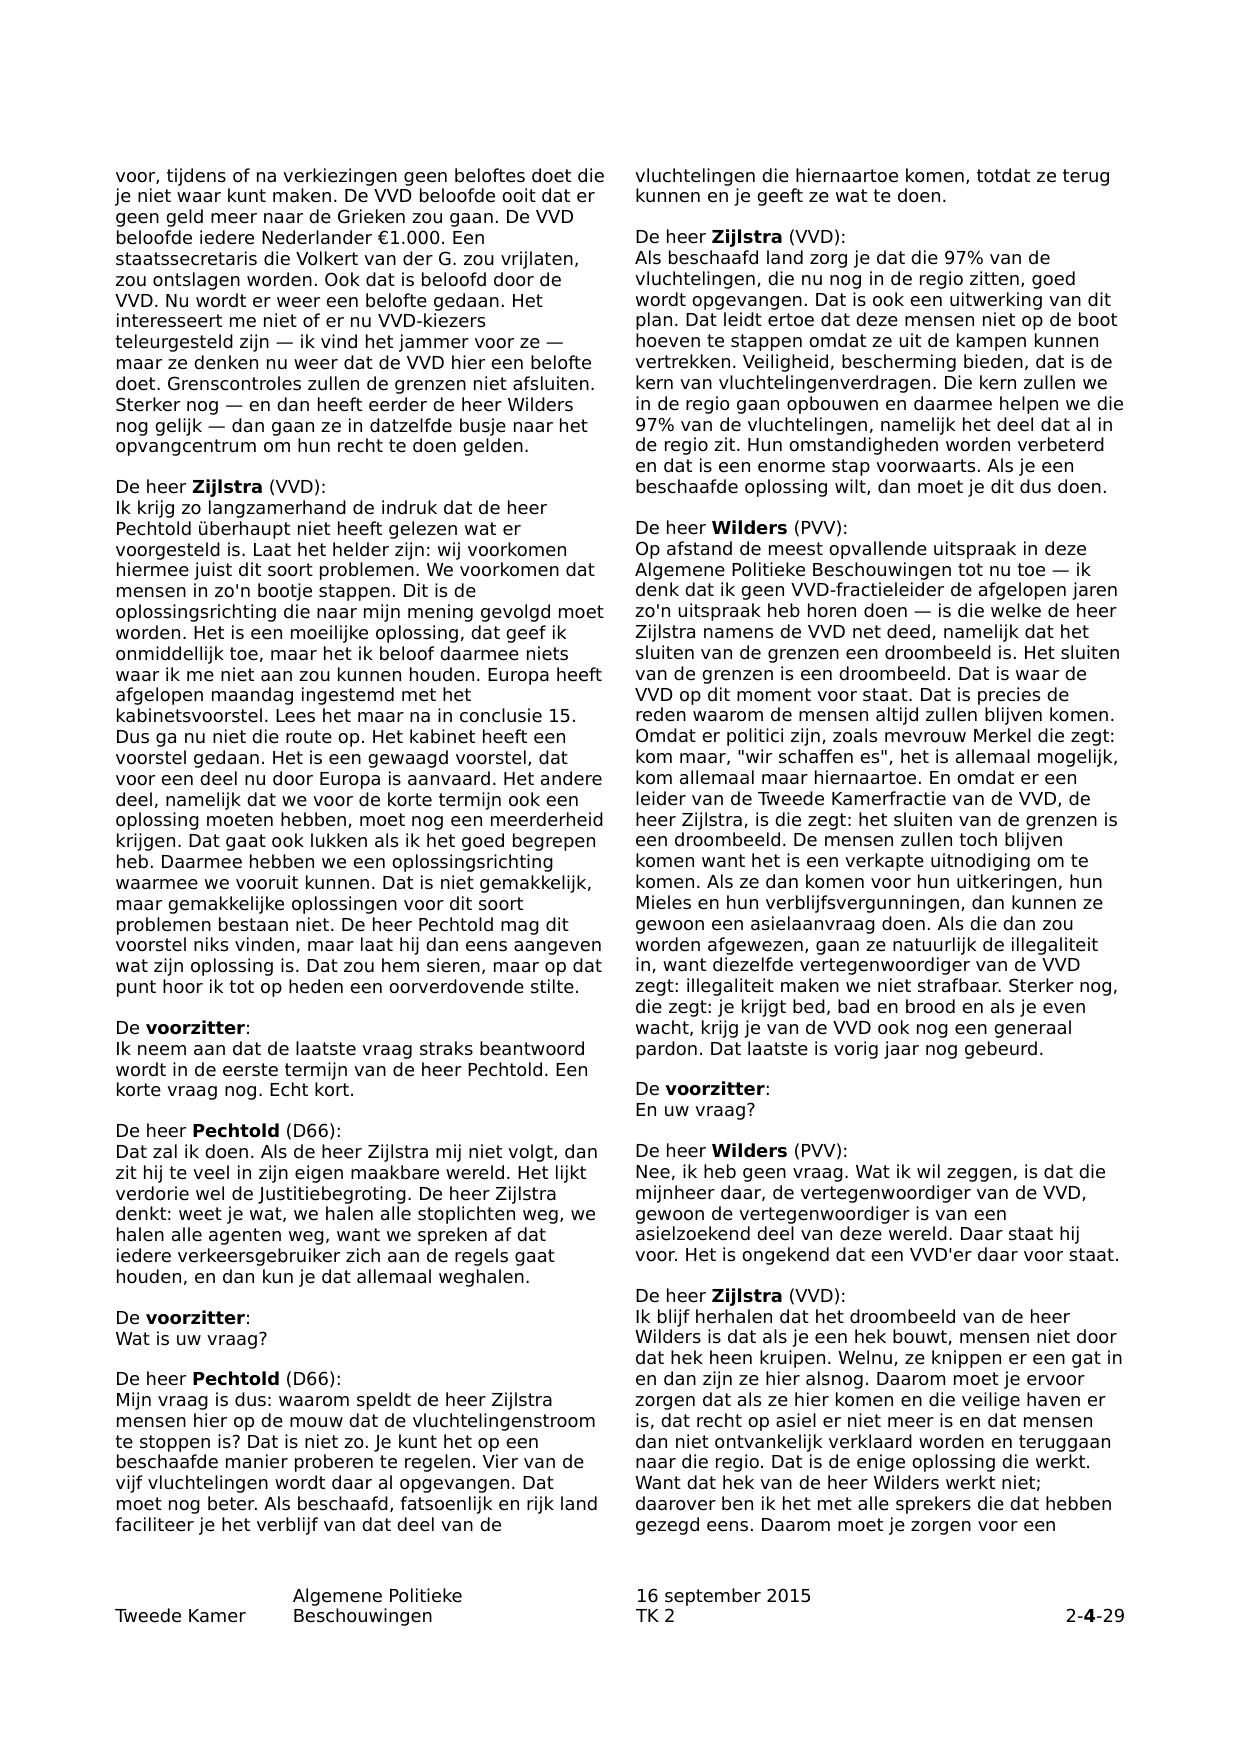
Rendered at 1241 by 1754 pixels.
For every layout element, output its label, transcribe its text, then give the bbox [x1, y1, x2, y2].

text De heer Pechtold (D66): [115, 1121, 605, 1142]
text De heer Zijlstra (VVD): [635, 227, 1125, 248]
text Als beschaafd land zorg je dat die 97% van de vluchtelingen, die nu nog in de regio zitten, goed wordt opgevangen. Dat is ook een uitwerking van dit plan. Dat leidt ertoe dat deze mensen niet op de boot hoeven te stappen omdat ze uit de kampen kunnen vertrekken. Veiligheid, bescherming bieden, dat is de kern van vluchtelingenverdragen. Die kern zullen we in de regio gaan opbouwen en daarmee helpen we die 97% van de vluchtelingen, namelijk het deel dat al in de regio zit. Hun omstandigheden worden verbeterd en dat is een enorme stap voorwaarts. Als je een beschaafde oplossing wilt, dan moet je dit dus doen. [635, 248, 1125, 498]
text Nee, ik heb geen vraag. Wat ik wil zeggen, is dat die mijnheer daar, de vertegenwoordiger van de VVD, gewoon de vertegenwoordiger is van een asielzoekend deel van deze wereld. Daar staat hij voor. Het is ongekend dat een VVD'er daar voor staat. [635, 1162, 1125, 1266]
text De heer Zijlstra (VVD): [635, 1286, 1125, 1306]
text Dat zal ik doen. Als de heer Zijlstra mij niet volgt, dan zit hij te veel in zijn eigen maakbare wereld. Het lijkt verdorie wel de Justitiebegroting. De heer Zijlstra denkt: weet je wat, we halen alle stoplichten weg, we halen alle agenten weg, want we spreken af dat iedere verkeersgebruiker zich aan de regels gaat houden, en dan kun je dat allemaal weghalen. [115, 1142, 605, 1287]
text De heer Zijlstra (VVD): [115, 477, 605, 498]
text De heer Wilders (PVV): [635, 518, 1125, 538]
text Ik blijf herhalen dat het droombeeld van de heer Wilders is dat als je een hek bouwt, mensen niet door dat hek heen kruipen. Welnu, ze knippen er een gat in en dan zijn ze hier alsnog. Daarom moet je ervoor zorgen dat als ze hier komen en die veilige haven er is, dat recht op asiel er niet meer is en dat mensen dan niet ontvankelijk verklaard worden en teruggaan naar die regio. Dat is de enige oplossing die werkt. Want dat hek van de heer Wilders werkt niet; daarover ben ik het met alle sprekers die dat hebben gezegd eens. Daarom moet je zorgen voor een [635, 1306, 1125, 1536]
text De voorzitter: [115, 1018, 605, 1038]
text Ik neem aan dat de laatste vraag straks beantwoord wordt in de eerste termijn van de heer Pechtold. Een korte vraag nog. Echt kort. [115, 1038, 605, 1101]
text Mijn vraag is dus: waarom speldt de heer Zijlstra mensen hier op de mouw dat de vluchtelingenstroom te stoppen is? Dat is niet zo. Je kunt het op een beschaafde manier proberen te regelen. Vier van de vijf vluchtelingen wordt daar al opgevangen. Dat moet nog beter. Als beschaafd, fatsoenlijk en rijk land faciliteer je het verblijf van dat deel van de [115, 1390, 605, 1536]
text Wat is uw vraag? [115, 1328, 605, 1349]
text voor, tijdens of na verkiezingen geen beloftes doet die je niet waar kunt maken. De VVD beloofde ooit dat er geen geld meer naar de Grieken zou gaan. De VVD beloofde iedere Nederlander €1.000. Een staatssecretaris die Volkert van der G. zou vrijlaten, zou ontslagen worden. Ook dat is beloofd door de VVD. Nu wordt er weer een belofte gedaan. Het interesseert me niet of er nu VVD-kiezers teleurgesteld zijn — ik vind het jammer voor ze — maar ze denken nu weer dat de VVD hier een belofte doet. Grenscontroles zullen de grenzen niet afsluiten. Sterker nog — en dan heeft eerder de heer Wilders nog gelijk — dan gaan ze in datzelfde busje naar het opvangcentrum om hun recht te doen gelden. [115, 165, 605, 457]
text De heer Wilders (PVV): [635, 1141, 1125, 1162]
text Ik krijg zo langzamerhand de indruk dat de heer Pechtold überhaupt niet heeft gelezen wat er voorgesteld is. Laat het helder zijn: wij voorkomen hiermee juist dit soort problemen. We voorkomen dat mensen in zo'n bootje stappen. Dit is de oplossingsrichting die naar mijn mening gevolgd moet worden. Het is een moeilijke oplossing, dat geef ik onmiddellijk toe, maar het ik beloof daarmee niets waar ik me niet aan zou kunnen houden. Europa heeft afgelopen maandag ingestemd met het kabinetsvoorstel. Lees het maar na in conclusie 15. Dus ga nu niet die route op. Het kabinet heeft een voorstel gedaan. Het is een gewaagd voorstel, dat voor een deel nu door Europa is aanvaard. Het andere deel, namelijk dat we voor de korte termijn ook een oplossing moeten hebben, moet nog een meerderheid krijgen. Dat gaat ook lukken als ik het goed begrepen heb. Daarmee hebben we een oplossingsrichting waarmee we vooruit kunnen. Dat is niet gemakkelijk, maar gemakkelijke oplossingen voor dit soort problemen bestaan niet. De heer Pechtold mag dit voorstel niks vinden, maar laat hij dan eens aangeven wat zijn oplossing is. Dat zou hem sieren, maar op dat punt hoor ik tot op heden een oorverdovende stilte. [115, 498, 605, 998]
text De heer Pechtold (D66): [115, 1369, 605, 1390]
text En uw vraag? [635, 1100, 1125, 1121]
text De voorzitter: [635, 1079, 1125, 1100]
text De voorzitter: [115, 1307, 605, 1328]
text Op afstand de meest opvallende uitspraak in deze Algemene Politieke Beschouwingen tot nu toe — ik denk dat ik geen VVD-fractieleider de afgelopen jaren zo'n uitspraak heb horen doen — is die welke de heer Zijlstra namens de VVD net deed, namelijk dat het sluiten van de grenzen een droombeeld is. Het sluiten van de grenzen is een droombeeld. Dat is waar de VVD op dit moment voor staat. Dat is precies de reden waarom de mensen altijd zullen blijven komen. Omdat er politici zijn, zoals mevrouw Merkel die zegt: kom maar, "wir schaffen es", het is allemaal mogelijk, kom allemaal maar hiernaartoe. En omdat er een leider van de Tweede Kamerfractie van de VVD, de heer Zijlstra, is die zegt: het sluiten van de grenzen is een droombeeld. De mensen zullen toch blijven komen want het is een verkapte uitnodiging om te komen. Als ze dan komen voor hun uitkeringen, hun Mieles en hun verblijfsvergunningen, dan kunnen ze gewoon een asielaanvraag doen. Als die dan zou worden afgewezen, gaan ze natuurlijk de illegaliteit in, want diezelfde vertegenwoordiger van de VVD zegt: illegaliteit maken we niet strafbaar. Sterker nog, die zegt: je krijgt bed, bad en brood en als je even wacht, krijg je van de VVD ook nog een generaal pardon. Dat laatste is vorig jaar nog gebeurd. [635, 538, 1125, 1059]
text vluchtelingen die hiernaartoe komen, totdat ze terug kunnen en je geeft ze wat te doen. [635, 165, 1125, 207]
